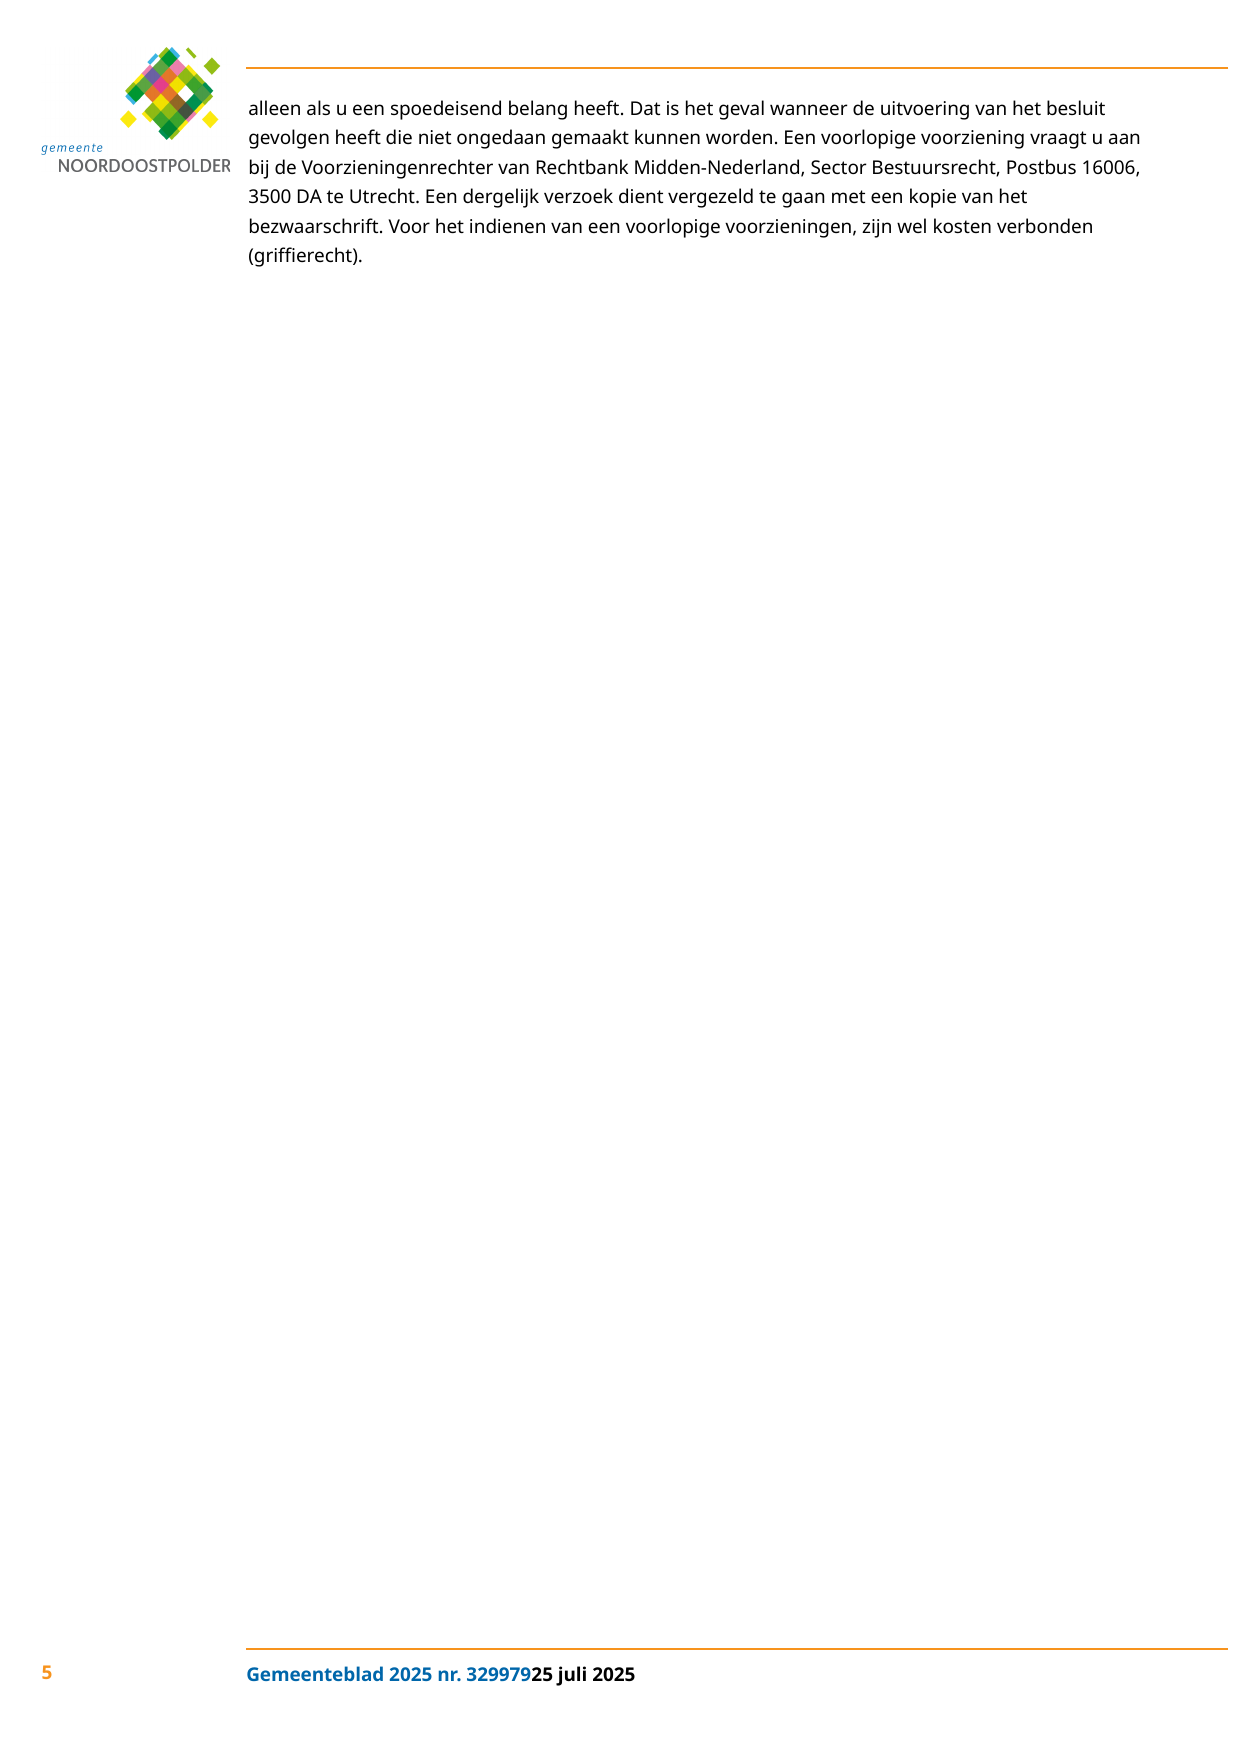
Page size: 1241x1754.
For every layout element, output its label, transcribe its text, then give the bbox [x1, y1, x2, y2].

picture [41, 47, 231, 172]
text alleen als u een spoedeisend belang heeft. Dat is het geval wanneer de uitvoering van het besluit gevolgen heeft die niet ongedaan gemaakt kunnen worden. Een voorlopige voorziening vraagt u aan bij de Voorzieningenrechter van Rechtbank Midden-Nederland, Sector Bestuursrecht, Postbus 16006, 3500 DA te Utrecht. Een dergelijk verzoek dient vergezeld te gaan met een kopie van het bezwaarschrift. Voor het indienen van een voorlopige voorzieningen, zijn wel kosten verbonden (griffierecht). [248, 95, 1152, 268]
